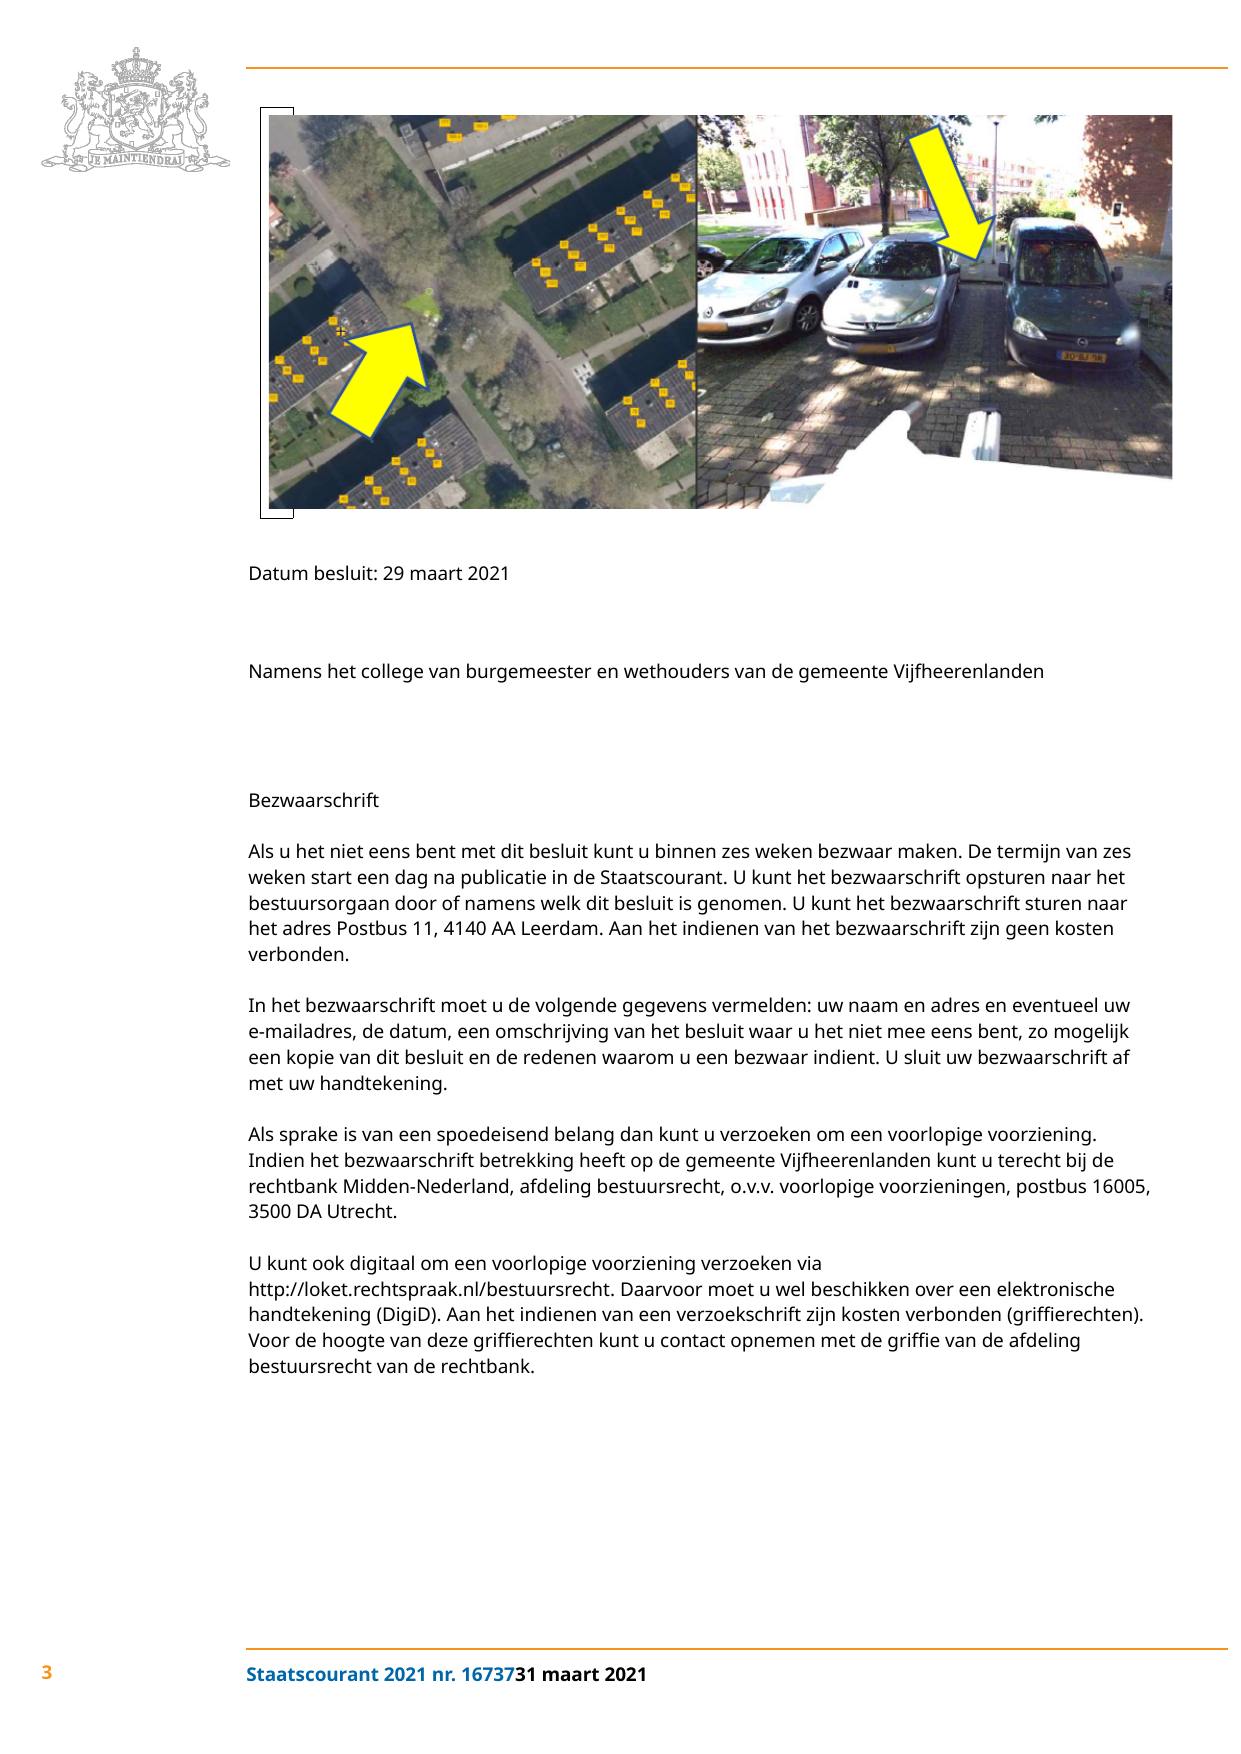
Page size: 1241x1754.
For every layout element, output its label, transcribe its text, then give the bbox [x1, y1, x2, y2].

picture [268, 115, 1173, 509]
text Als u het niet eens bent met dit besluit kunt u binnen zes weken bezwaar maken. De termijn van zes weken start een dag na publicatie in de Staatscourant. U kunt het bezwaarschrift opsturen naar het bestuursorgaan door of namens welk dit besluit is genomen. U kunt het bezwaarschrift sturen naar het adres Postbus 11, 4140 AA Leerdam. Aan het indienen van het bezwaarschrift zijn geen kosten verbonden. [248, 838, 1152, 967]
text Namens het college van burgemeester en wethouders van de gemeente Vijfheerenlanden [248, 658, 1152, 684]
text Datum besluit: 29 maart 2021 [248, 560, 1152, 586]
picture [41, 47, 231, 172]
text In het bezwaarschrift moet u de volgende gegevens vermelden: uw naam en adres en eventueel uw e-mailadres, de datum, een omschrijving van het besluit waar u het niet mee eens bent, zo mogelijk een kopie van dit besluit en de redenen waarom u een bezwaar indient. U sluit uw bezwaarschrift af met uw handtekening. [248, 993, 1152, 1096]
text Als sprake is van een spoedeisend belang dan kunt u verzoeken om een voorlopige voorziening. Indien het bezwaarschrift betrekking heeft op de gemeente Vijfheerenlanden kunt u terecht bij de rechtbank Midden-Nederland, afdeling bestuursrecht, o.v.v. voorlopige voorzieningen, postbus 16005, 3500 DA Utrecht. [248, 1121, 1152, 1224]
text Bezwaarschrift [248, 787, 1152, 813]
text U kunt ook digitaal om een voorlopige voorziening verzoeken via http://loket.rechtspraak.nl/bestuursrecht. Daarvoor moet u wel beschikken over een elektronische handtekening (DigiD). Aan het indienen van een verzoekschrift zijn kosten verbonden (griffierechten). Voor de hoogte van deze griffierechten kunt u contact opnemen met de griffie van de afdeling bestuursrecht van de rechtbank. [248, 1250, 1152, 1379]
